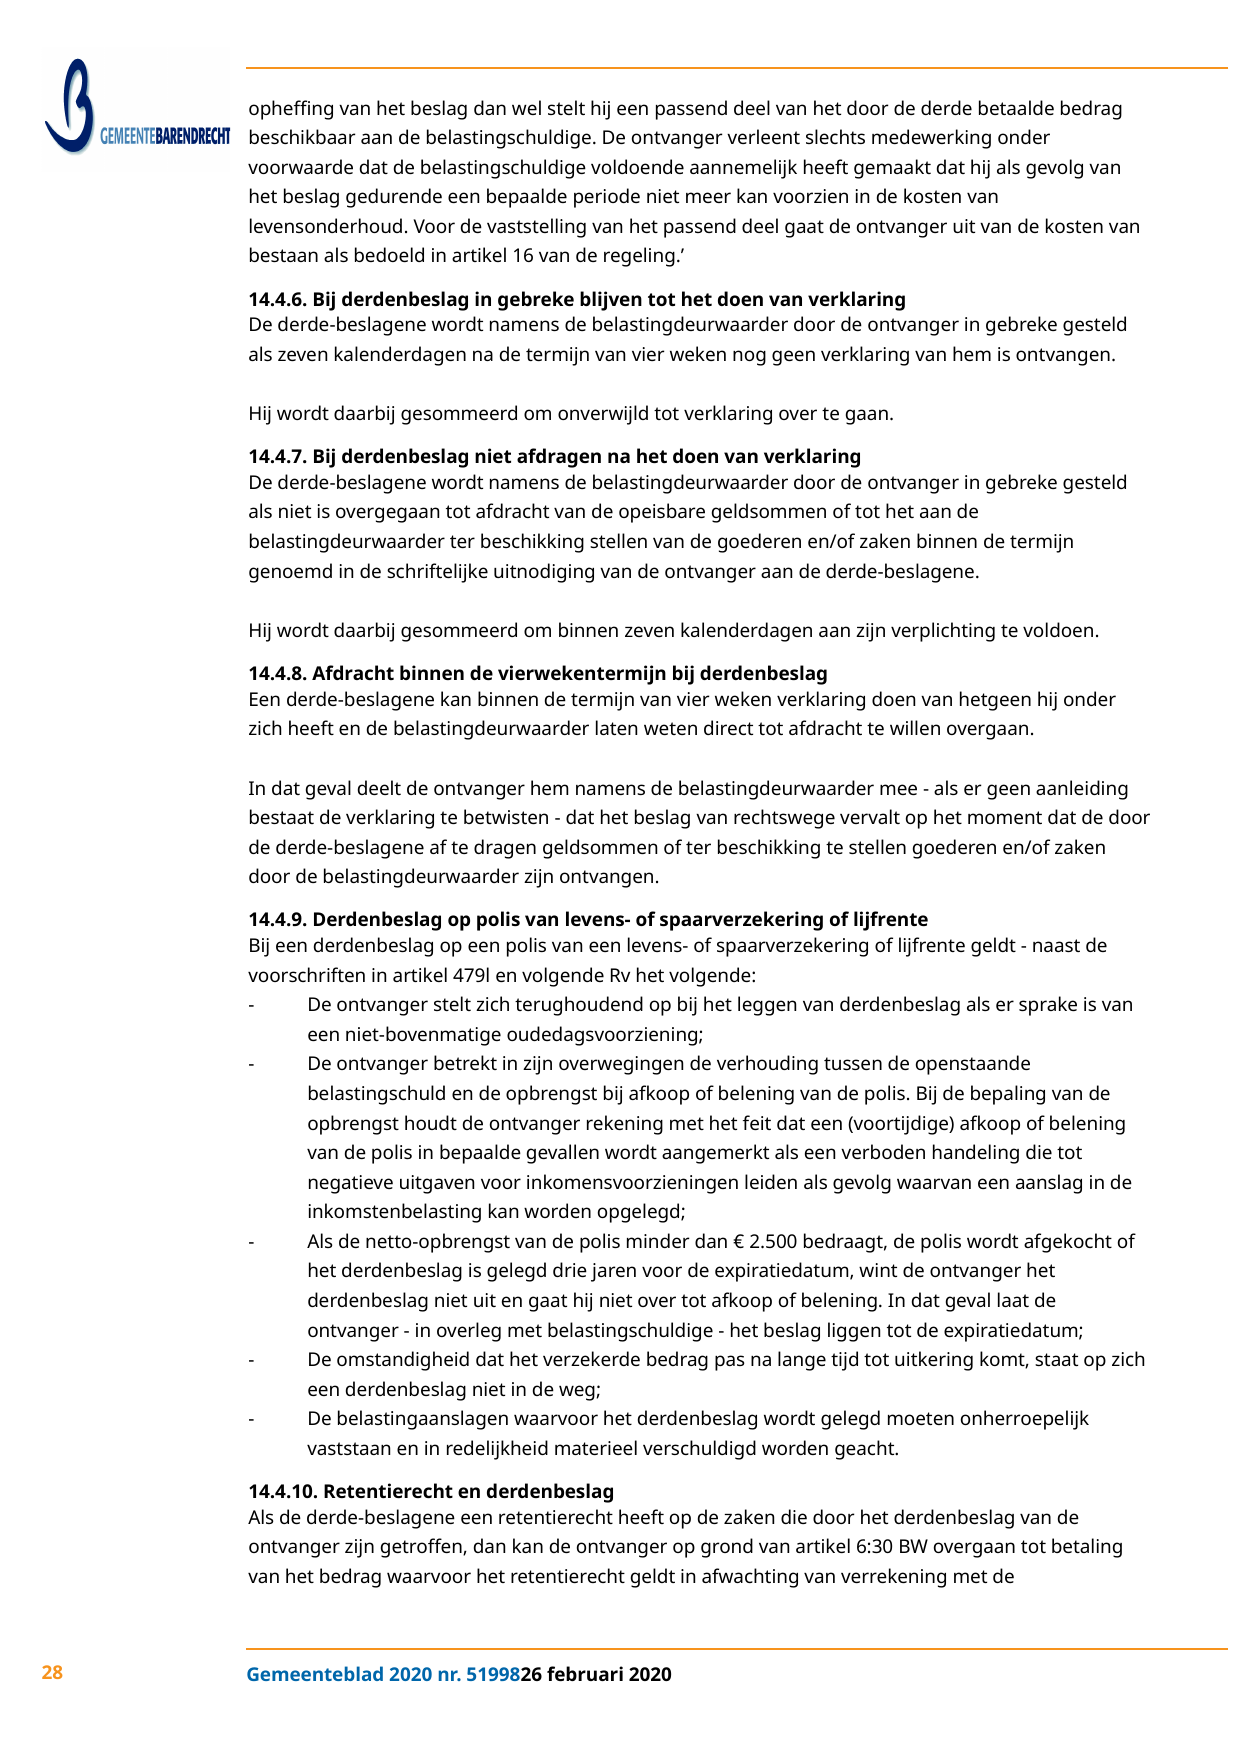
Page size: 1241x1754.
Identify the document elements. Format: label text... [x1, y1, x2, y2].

list De ontvanger betrekt in zijn overwegingen de verhouding tussen de openstaande belastingschuld en de opbrengst bij afkoop of belening van de polis. Bij de bepaling van de opbrengst houdt de ontvanger rekening met het feit dat een (voortijdige) afkoop of belening van de polis in bepaalde gevallen wordt aangemerkt als een verboden handeling die tot negatieve uitgaven voor inkomensvoorzieningen leiden als gevolg waarvan een aanslag in de inkomstenbelasting kan worden opgelegd; [248, 1051, 1152, 1224]
text 14.4.9. Derdenbeslag op polis van levens- of spaarverzekering of lijfrente [248, 907, 1152, 932]
text 14.4.7. Bij derdenbeslag niet afdragen na het doen van verklaring [248, 443, 1152, 469]
list De belastingaanslagen waarvoor het derdenbeslag wordt gelegd moeten onherroepelijk vaststaan en in redelijkheid materieel verschuldigd worden geacht. [248, 1406, 1152, 1461]
text opheffing van het beslag dan wel stelt hij een passend deel van het door de derde betaalde bedrag beschikbaar aan de belastingschuldige. De ontvanger verleent slechts medewerking onder voorwaarde dat de belastingschuldige voldoende aannemelijk heeft gemaakt dat hij als gevolg van het beslag gedurende een bepaalde periode niet meer kan voorzien in de kosten van levensonderhoud. Voor de vaststelling van het passend deel gaat de ontvanger uit van de kosten van bestaan als bedoeld in artikel 16 van de regeling.’ [248, 95, 1152, 268]
text 14.4.6. Bij derdenbeslag in gebreke blijven tot het doen van verklaring [248, 286, 1152, 312]
text Hij wordt daarbij gesommeerd om binnen zeven kalenderdagen aan zijn verplichting te voldoen. [248, 617, 1152, 643]
list Als de netto-opbrengst van de polis minder dan € 2.500 bedraagt, de polis wordt afgekocht of het derdenbeslag is gelegd drie jaren voor de expiratiedatum, wint de ontvanger het derdenbeslag niet uit en gaat hij niet over tot afkoop of belening. In dat geval laat de ontvanger - in overleg met belastingschuldige - het beslag liggen tot de expiratiedatum; [248, 1228, 1152, 1343]
list De ontvanger stelt zich terughoudend op bij het leggen van derdenbeslag als er sprake is van een niet-bovenmatige oudedagsvoorziening; [248, 991, 1152, 1047]
picture [41, 47, 231, 172]
text De derde-beslagene wordt namens de belastingdeurwaarder door de ontvanger in gebreke gesteld als zeven kalenderdagen na de termijn van vier weken nog geen verklaring van hem is ontvangen. [248, 312, 1152, 367]
text De derde-beslagene wordt namens de belastingdeurwaarder door de ontvanger in gebreke gesteld als niet is overgegaan tot afdracht van de opeisbare geldsommen of tot het aan de belastingdeurwaarder ter beschikking stellen van de goederen en/of zaken binnen de termijn genoemd in de schriftelijke uitnodiging van de ontvanger aan de derde-beslagene. [248, 469, 1152, 584]
text Een derde-beslagene kan binnen de termijn van vier weken verklaring doen van hetgeen hij onder zich heeft en de belastingdeurwaarder laten weten direct tot afdracht te willen overgaan. [248, 686, 1152, 741]
text Bij een derdenbeslag op een polis van een levens- of spaarverzekering of lijfrente geldt - naast de voorschriften in artikel 479l en volgende Rv het volgende: [248, 932, 1152, 988]
text 14.4.10. Retentierecht en derdenbeslag [248, 1478, 1152, 1504]
text Hij wordt daarbij gesommeerd om onverwijld tot verklaring over te gaan. [248, 400, 1152, 426]
text Als de derde-beslagene een retentierecht heeft op de zaken die door het derdenbeslag van de ontvanger zijn getroffen, dan kan de ontvanger op grond van artikel 6:30 BW overgaan tot betaling van het bedrag waarvoor het retentierecht geldt in afwachting van verrekening met de [248, 1504, 1152, 1589]
text In dat geval deelt de ontvanger hem namens de belastingdeurwaarder mee - als er geen aanleiding bestaat de verklaring te betwisten - dat het beslag van rechtswege vervalt op het moment dat de door de derde-beslagene af te dragen geldsommen of ter beschikking te stellen goederen en/of zaken door de belastingdeurwaarder zijn ontvangen. [248, 775, 1152, 889]
text 14.4.8. Afdracht binnen de vierwekentermijn bij derdenbeslag [248, 660, 1152, 686]
list De omstandigheid dat het verzekerde bedrag pas na lange tijd tot uitkering komt, staat op zich een derdenbeslag niet in de weg; [248, 1346, 1152, 1402]
